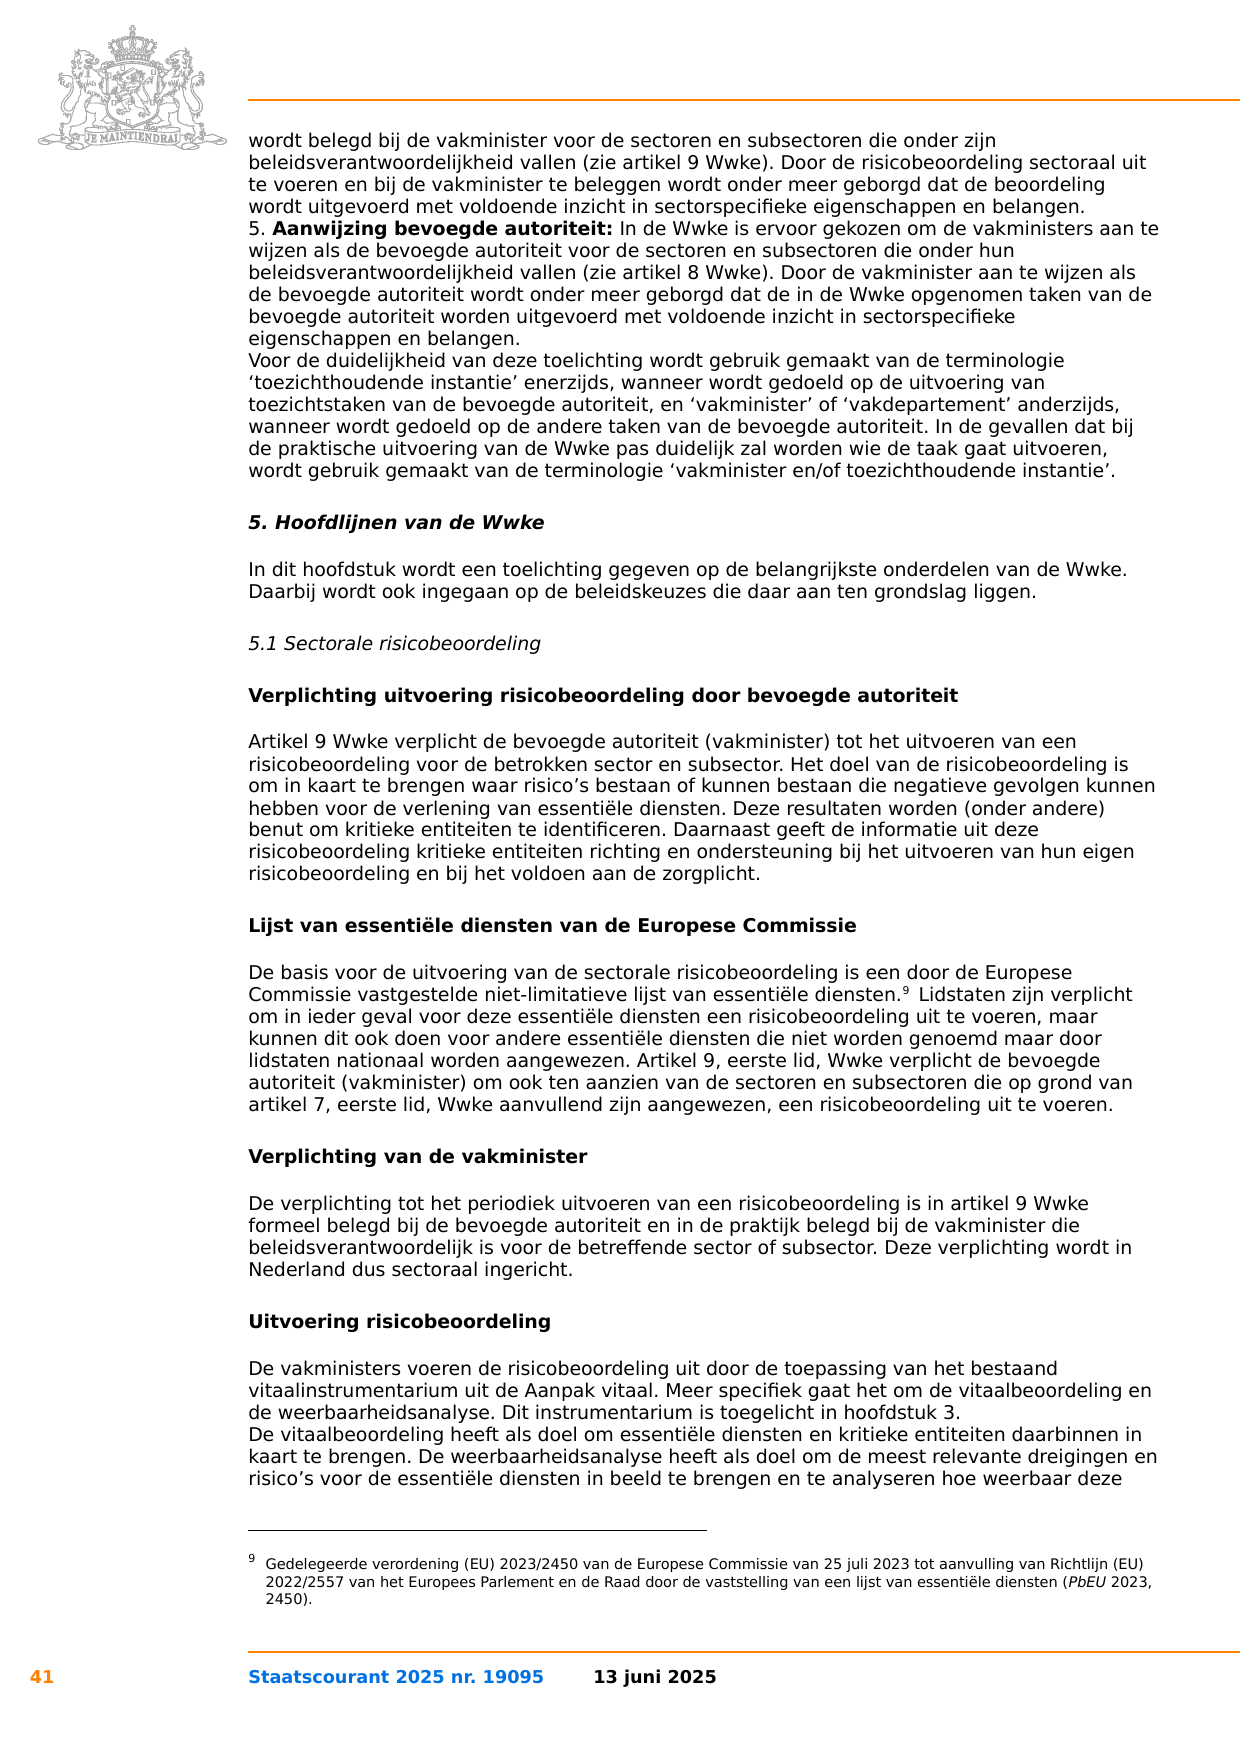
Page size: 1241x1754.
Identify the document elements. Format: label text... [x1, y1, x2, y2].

text De vitaalbeoordeling heeft als doel om essentiële diensten en kritieke entiteiten daarbinnen in kaart te brengen. De weerbaarheidsanalyse heeft als doel om de meest relevante dreigingen en risico’s voor de essentiële diensten in beeld te brengen en te analyseren hoe weerbaar deze [248, 1424, 1163, 1490]
text Voor de duidelijkheid van deze toelichting wordt gebruik gemaakt van de terminologie ‘toezichthoudende instantie’ enerzijds, wanneer wordt gedoeld op de uitvoering van toezichtstaken van de bevoegde autoriteit, en ‘vakminister’ of ‘vakdepartement’ anderzijds, wanneer wordt gedoeld op de andere taken van de bevoegde autoriteit. In de gevallen dat bij de praktische uitvoering van de Wwke pas duidelijk zal worden wie de taak gaat uitvoeren, wordt gebruik gemaakt van de terminologie ‘vakminister en/of toezichthoudende instantie’. [248, 350, 1163, 482]
picture [38, 25, 227, 150]
text 5. Aanwijzing bevoegde autoriteit: In de Wwke is ervoor gekozen om de vakministers aan te wijzen als de bevoegde autoriteit voor de sectoren en subsectoren die onder hun beleidsverantwoordelijkheid vallen (zie artikel 8 Wwke). Door de vakminister aan te wijzen als de bevoegde autoriteit wordt onder meer geborgd dat de in de Wwke opgenomen taken van de bevoegde autoriteit worden uitgevoerd met voldoende inzicht in sectorspecifieke eigenschappen en belangen. [248, 218, 1163, 350]
text Artikel 9 Wwke verplicht de bevoegde autoriteit (vakminister) tot het uitvoeren van een risicobeoordeling voor de betrokken sector en subsector. Het doel van de risicobeoordeling is om in kaart te brengen waar risico’s bestaan of kunnen bestaan die negatieve gevolgen kunnen hebben voor de verlening van essentiële diensten. Deze resultaten worden (onder andere) benut om kritieke entiteiten te identificeren. Daarnaast geeft de informatie uit deze risicobeoordeling kritieke entiteiten richting en ondersteuning bij het uitvoeren van hun eigen risicobeoordeling en bij het voldoen aan de zorgplicht. [248, 731, 1163, 885]
subtitle Verplichting uitvoering risicobeoordeling door bevoegde autoriteit [248, 684, 1163, 706]
subtitle 5. Hoofdlijnen van de Wwke [248, 512, 1163, 533]
text Gedelegeerde verordening (EU) 2023/2450 van de Europese Commissie van 25 juli 2023 tot aanvulling van Richtlijn (EU) 2022/2557 van het Europees Parlement en de Raad door de vaststelling van een lijst van essentiële diensten (PbEU 2023, 2450). [248, 1552, 1163, 1608]
text De verplichting tot het periodiek uitvoeren van een risicobeoordeling is in artikel 9 Wwke formeel belegd bij de bevoegde autoriteit en in de praktijk belegd bij de vakminister die beleidsverantwoordelijk is voor de betreffende sector of subsector. Deze verplichting wordt in Nederland dus sectoraal ingericht. [248, 1193, 1163, 1281]
subtitle 5.1 Sectorale risicobeoordeling [248, 632, 1163, 654]
subtitle Lijst van essentiële diensten van de Europese Commissie [248, 915, 1163, 937]
subtitle Uitvoering risicobeoordeling [248, 1311, 1163, 1333]
text In dit hoofdstuk wordt een toelichting gegeven op de belangrijkste onderdelen van de Wwke. Daarbij wordt ook ingegaan op de beleidskeuzes die daar aan ten grondslag liggen. [248, 558, 1163, 602]
subtitle Verplichting van de vakminister [248, 1146, 1163, 1168]
text De vakministers voeren de risicobeoordeling uit door de toepassing van het bestaand vitaalinstrumentarium uit de Aanpak vitaal. Meer specifiek gaat het om de vitaalbeoordeling en de weerbaarheidsanalyse. Dit instrumentarium is toegelicht in hoofdstuk 3. [248, 1358, 1163, 1424]
text wordt belegd bij de vakminister voor de sectoren en subsectoren die onder zijn beleidsverantwoordelijkheid vallen (zie artikel 9 Wwke). Door de risicobeoordeling sectoraal uit te voeren en bij de vakminister te beleggen wordt onder meer geborgd dat de beoordeling wordt uitgevoerd met voldoende inzicht in sectorspecifieke eigenschappen en belangen. [248, 130, 1163, 218]
text De basis voor de uitvoering van de sectorale risicobeoordeling is een door de Europese Commissie vastgestelde niet-limitatieve lijst van essentiële diensten. Lidstaten zijn verplicht om in ieder geval voor deze essentiële diensten een risicobeoordeling uit te voeren, maar kunnen dit ook doen voor andere essentiële diensten die niet worden genoemd maar door lidstaten nationaal worden aangewezen. Artikel 9, eerste lid, Wwke verplicht de bevoegde autoriteit (vakminister) om ook ten aanzien van de sectoren en subsectoren die op grond van artikel 7, eerste lid, Wwke aanvullend zijn aangewezen, een risicobeoordeling uit te voeren. [248, 962, 1163, 1116]
